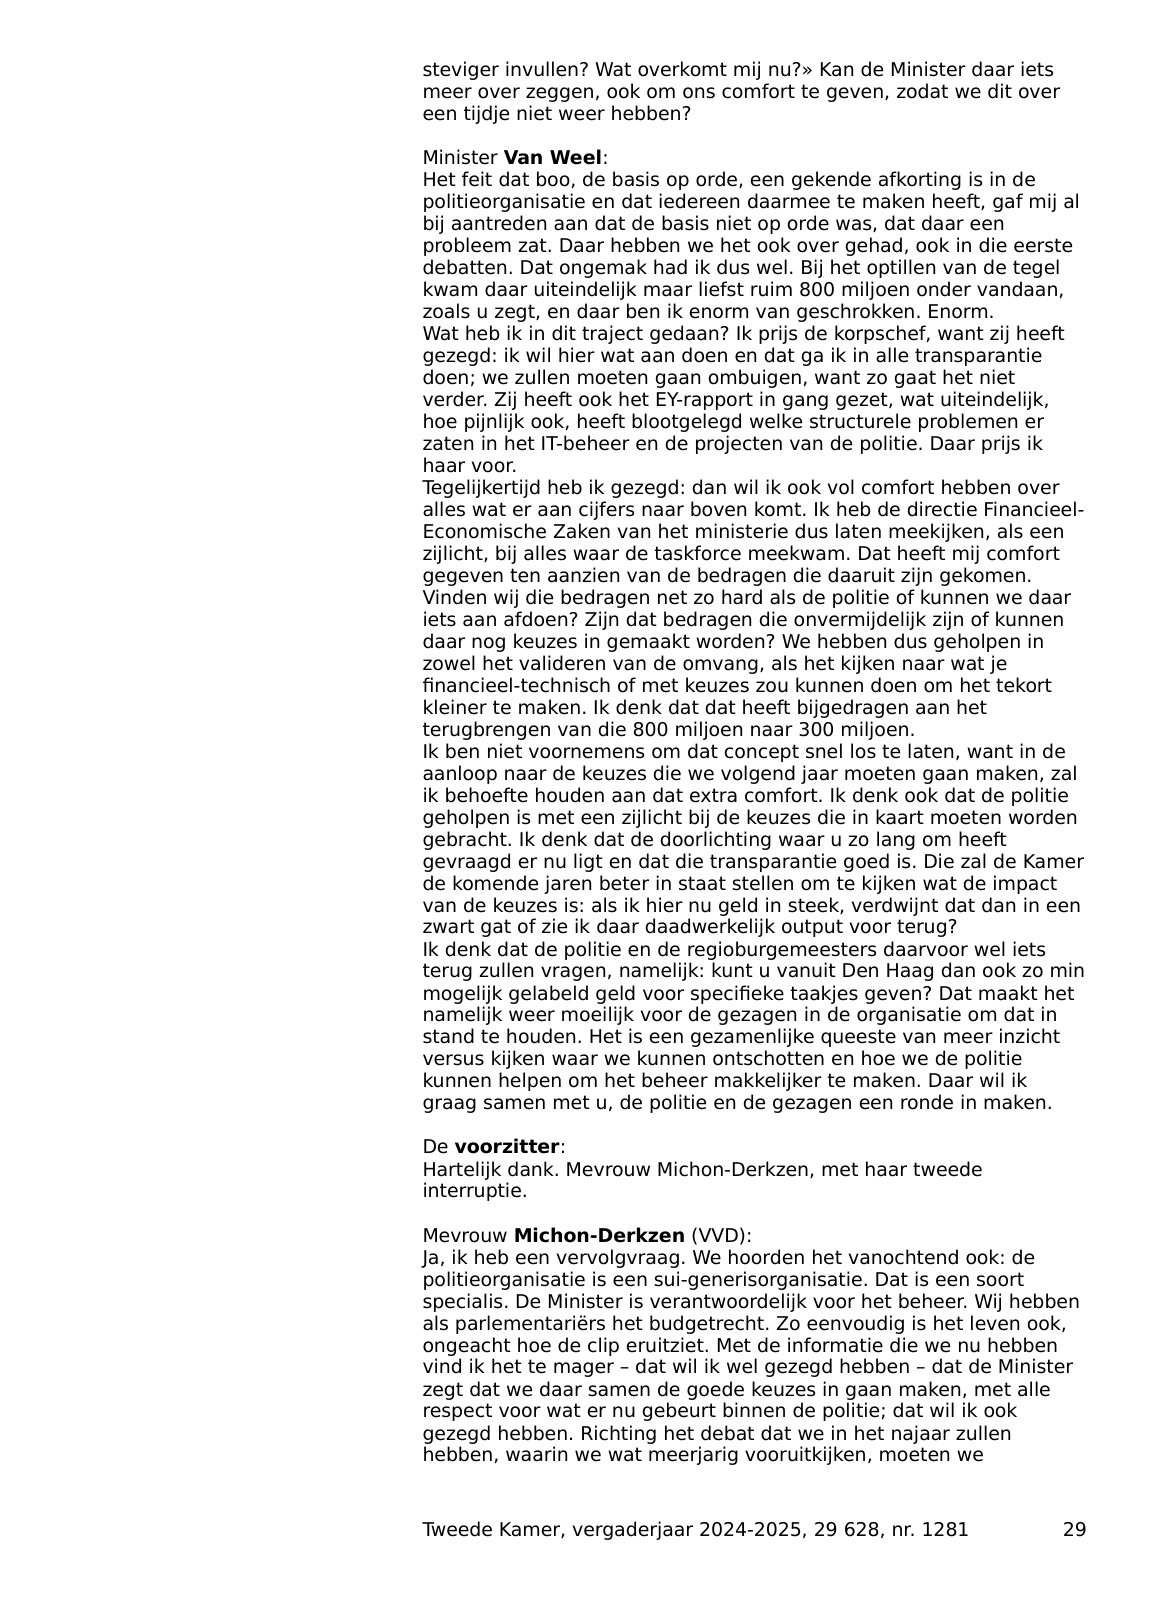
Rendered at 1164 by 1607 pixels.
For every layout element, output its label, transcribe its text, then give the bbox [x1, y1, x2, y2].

text Tegelijkertijd heb ik gezegd: dan wil ik ook vol comfort hebben over alles wat er aan cijfers naar boven komt. Ik heb de directie Financieel-Economische Zaken van het ministerie dus laten meekijken, als een zijlicht, bij alles waar de taskforce meekwam. Dat heeft mij comfort gegeven ten aanzien van de bedragen die daaruit zijn gekomen. Vinden wij die bedragen net zo hard als de politie of kunnen we daar iets aan afdoen? Zijn dat bedragen die onvermijdelijk zijn of kunnen daar nog keuzes in gemaakt worden? We hebben dus geholpen in zowel het valideren van de omvang, als het kijken naar wat je financieel-technisch of met keuzes zou kunnen doen om het tekort kleiner te maken. Ik denk dat dat heeft bijgedragen aan het terugbrengen van die 800 miljoen naar 300 miljoen. [422, 477, 1087, 741]
text Ja, ik heb een vervolgvraag. We hoorden het vanochtend ook: de politieorganisatie is een sui-generisorganisatie. Dat is een soort specialis. De Minister is verantwoordelijk voor het beheer. Wij hebben als parlementariërs het budgetrecht. Zo eenvoudig is het leven ook, ongeacht hoe de clip eruitziet. Met de informatie die we nu hebben vind ik het te mager – dat wil ik wel gezegd hebben – dat de Minister zegt dat we daar samen de goede keuzes in gaan maken, met alle respect voor wat er nu gebeurt binnen de politie; dat wil ik ook gezegd hebben. Richting het debat dat we in het najaar zullen hebben, waarin we wat meerjarig vooruitkijken, moeten we [422, 1247, 1087, 1466]
text Wat heb ik in dit traject gedaan? Ik prijs de korpschef, want zij heeft gezegd: ik wil hier wat aan doen en dat ga ik in alle transparantie doen; we zullen moeten gaan ombuigen, want zo gaat het niet verder. Zij heeft ook het EY-rapport in gang gezet, wat uiteindelijk, hoe pijnlijk ook, heeft blootgelegd welke structurele problemen er zaten in het IT-beheer en de projecten van de politie. Daar prijs ik haar voor. [422, 323, 1087, 477]
text Mevrouw Michon-Derkzen (VVD): [422, 1224, 1087, 1247]
text Ik denk dat de politie en de regioburgemeesters daarvoor wel iets terug zullen vragen, namelijk: kunt u vanuit Den Haag dan ook zo min mogelijk gelabeld geld voor specifieke taakjes geven? Dat maakt het namelijk weer moeilijk voor de gezagen in de organisatie om dat in stand te houden. Het is een gezamenlijke queeste van meer inzicht versus kijken waar we kunnen ontschotten en hoe we de politie kunnen helpen om het beheer makkelijker te maken. Daar wil ik graag samen met u, de politie en de gezagen een ronde in maken. [422, 938, 1087, 1114]
text Het feit dat boo, de basis op orde, een gekende afkorting is in de politieorganisatie en dat iedereen daarmee te maken heeft, gaf mij al bij aantreden aan dat de basis niet op orde was, dat daar een probleem zat. Daar hebben we het ook over gehad, ook in die eerste debatten. Dat ongemak had ik dus wel. Bij het optillen van de tegel kwam daar uiteindelijk maar liefst ruim 800 miljoen onder vandaan, zoals u zegt, en daar ben ik enorm van geschrokken. Enorm. [422, 169, 1087, 323]
text steviger invullen? Wat overkomt mij nu?» Kan de Minister daar iets meer over zeggen, ook om ons comfort te geven, zodat we dit over een tijdje niet weer hebben? [422, 59, 1087, 125]
text Hartelijk dank. Mevrouw Michon-Derkzen, met haar tweede interruptie. [422, 1158, 1087, 1202]
text Minister Van Weel: [422, 147, 1087, 169]
text De voorzitter: [422, 1136, 1087, 1158]
text Ik ben niet voornemens om dat concept snel los te laten, want in de aanloop naar de keuzes die we volgend jaar moeten gaan maken, zal ik behoefte houden aan dat extra comfort. Ik denk ook dat de politie geholpen is met een zijlicht bij de keuzes die in kaart moeten worden gebracht. Ik denk dat de doorlichting waar u zo lang om heeft gevraagd er nu ligt en dat die transparantie goed is. Die zal de Kamer de komende jaren beter in staat stellen om te kijken wat de impact van de keuzes is: als ik hier nu geld in steek, verdwijnt dat dan in een zwart gat of zie ik daar daadwerkelijk output voor terug? [422, 741, 1087, 938]
